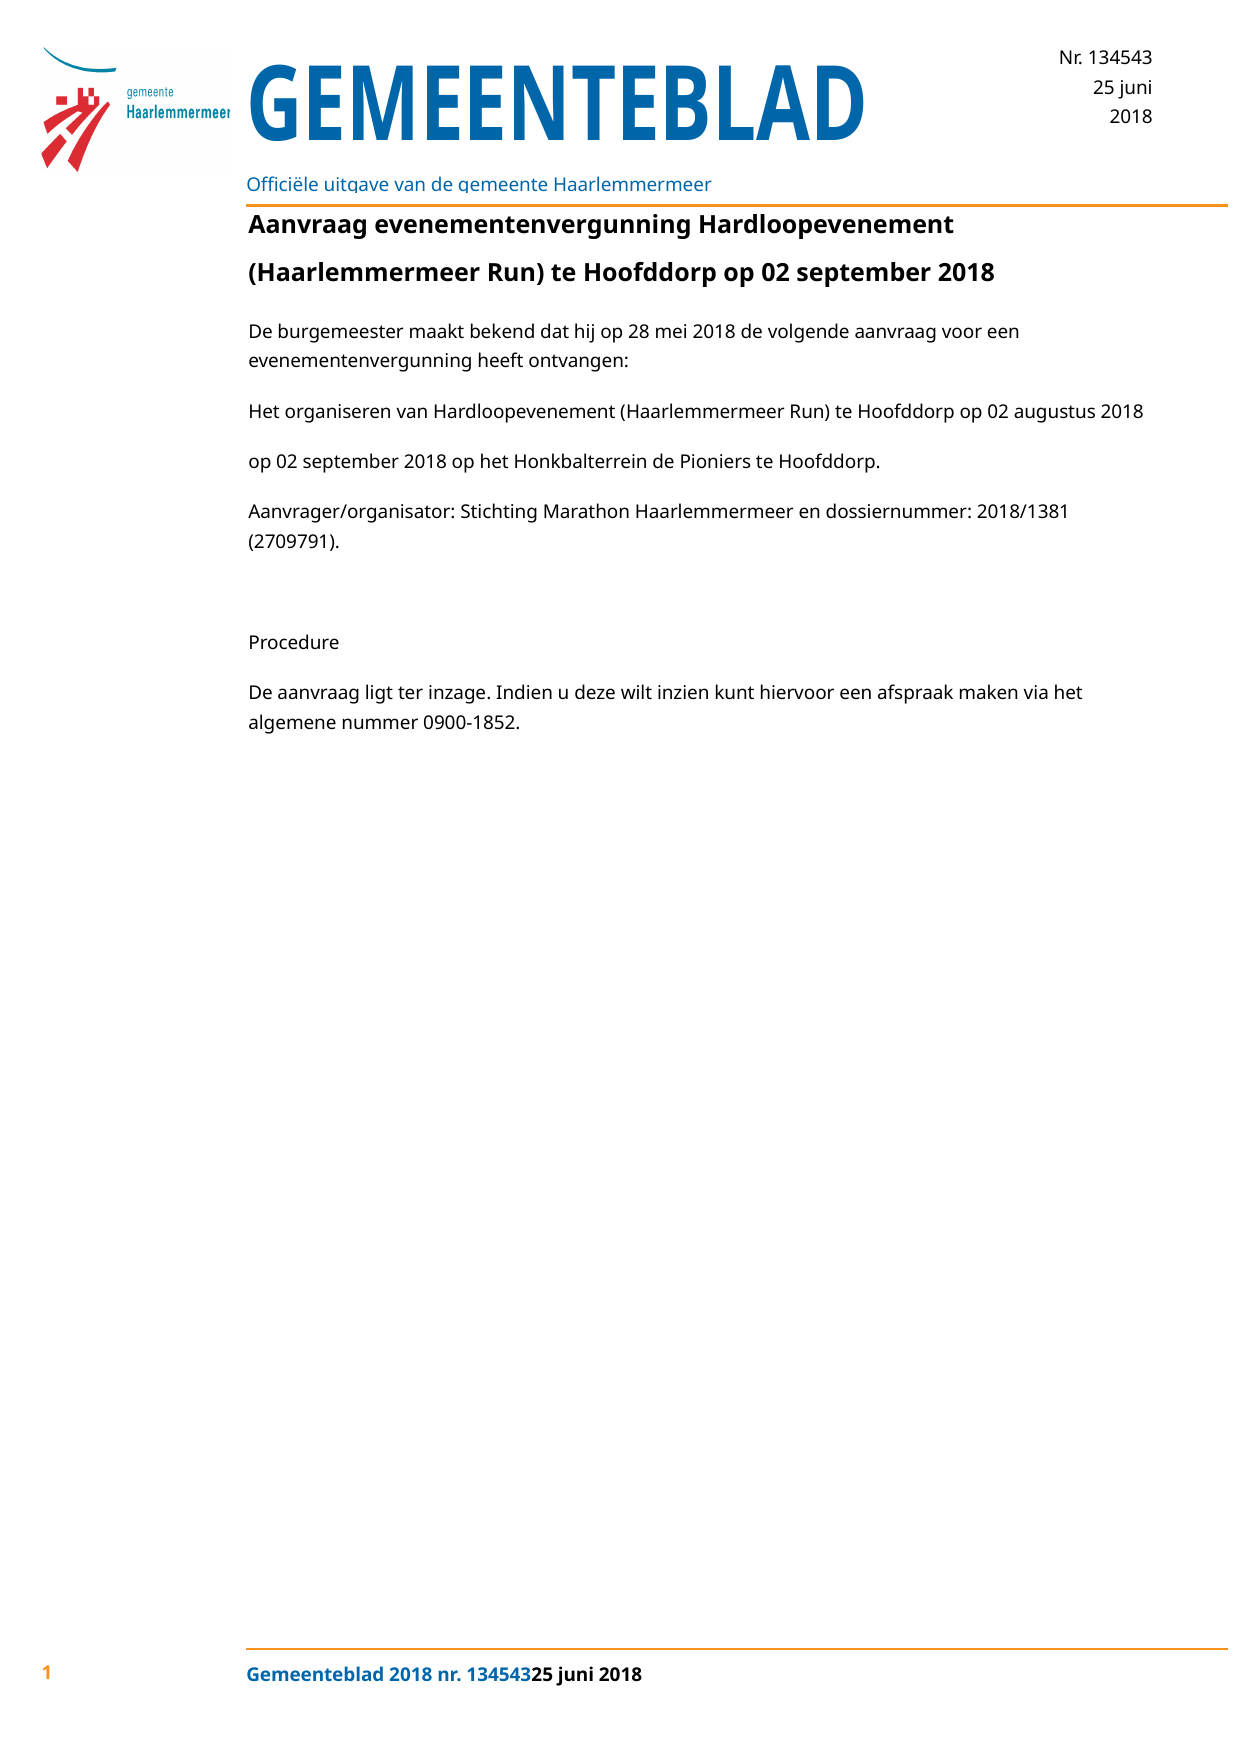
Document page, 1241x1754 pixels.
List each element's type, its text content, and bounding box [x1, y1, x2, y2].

text op 02 september 2018 op het Honkbalterrein de Pioniers te Hoofddorp. [248, 448, 1152, 474]
text Procedure [248, 629, 1152, 655]
text Het organiseren van Hardloopevenement (Haarlemmermeer Run) te Hoofddorp op 02 augustus 2018 [248, 398, 1152, 424]
text Aanvrager/organisator: Stichting Marathon Haarlemmermeer en dossiernummer: 2018/1381 (2709791). [248, 499, 1152, 554]
text De burgemeester maakt bekend dat hij op 28 mei 2018 de volgende aanvraag voor een evenementenvergunning heeft ontvangen: [248, 318, 1152, 373]
text Aanvraag evenementenvergunning Hardloopevenement (Haarlemmermeer Run) te Hoofddorp op 02 september 2018 [248, 207, 1152, 288]
picture [41, 47, 231, 172]
text De aanvraag ligt ter inzage. Indien u deze wilt inzien kunt hiervoor een afspraak maken via het algemene nummer 0900-1852. [248, 679, 1152, 735]
